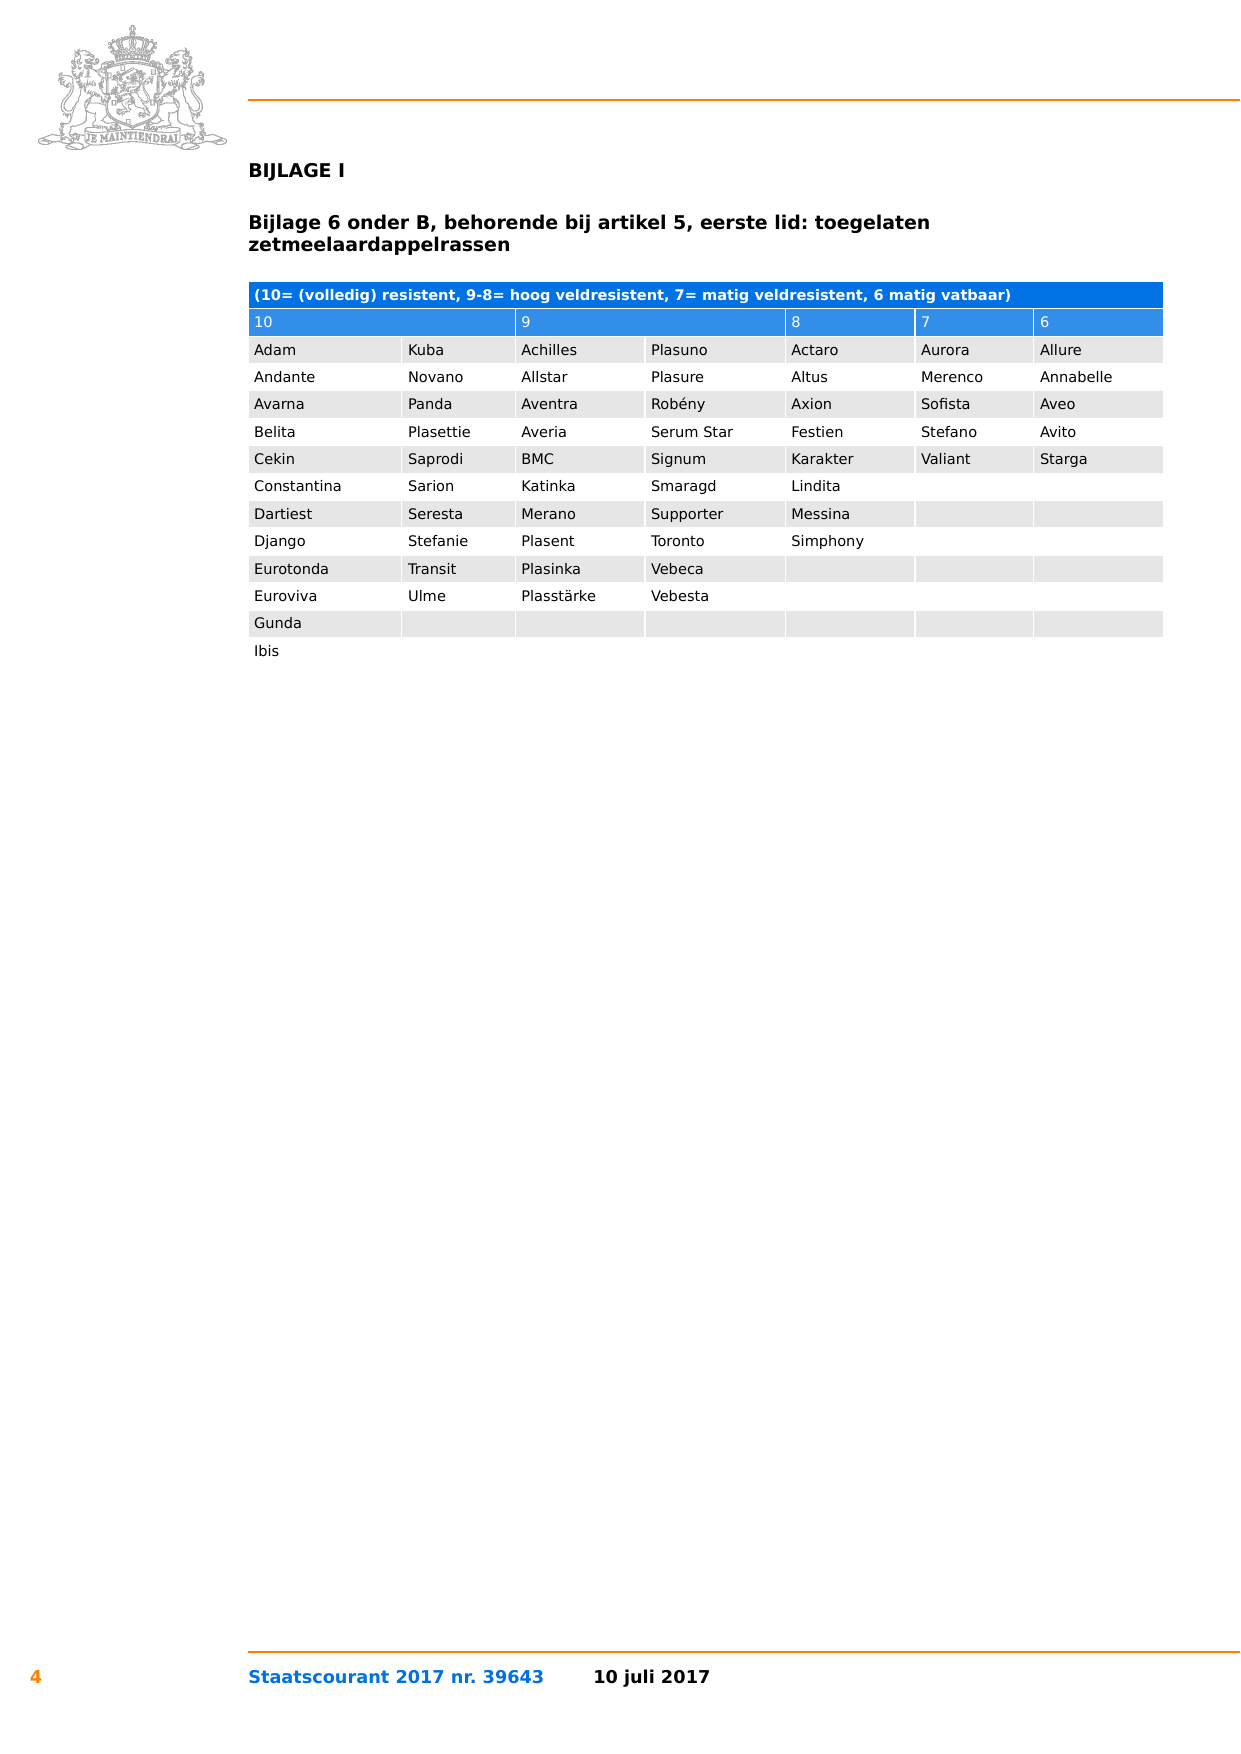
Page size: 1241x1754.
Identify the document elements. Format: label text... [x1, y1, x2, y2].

table_cell Aurora [916, 337, 1033, 363]
table_cell Altus [786, 364, 914, 390]
table_cell [786, 638, 914, 664]
table_cell Signum [646, 446, 785, 473]
table_cell Plasettie [402, 419, 515, 445]
table_cell Seresta [402, 501, 515, 527]
table_cell Karakter [786, 446, 914, 473]
table_cell Starga [1034, 446, 1163, 473]
table_cell Serum Star [646, 419, 785, 445]
table_cell [786, 556, 914, 582]
table_cell Django [249, 529, 401, 555]
table_cell Actaro [786, 337, 914, 363]
table_cell 7 [916, 309, 1033, 336]
table_cell 6 [1034, 309, 1163, 336]
table_cell Stefanie [402, 529, 515, 555]
table_cell Cekin [249, 446, 401, 473]
picture [38, 25, 227, 150]
table_cell [1034, 529, 1163, 555]
table_cell [1034, 501, 1163, 527]
table_cell [916, 501, 1033, 527]
table_cell [402, 611, 515, 637]
table_cell Vebeca [646, 556, 785, 582]
table_cell Constantina [249, 474, 401, 500]
table_cell Merenco [916, 364, 1033, 390]
table_cell Messina [786, 501, 914, 527]
table_cell [402, 638, 515, 664]
table_cell Panda [402, 391, 515, 418]
table_cell [646, 638, 785, 664]
table_cell Valiant [916, 446, 1033, 473]
table_cell Aveo [1034, 391, 1163, 418]
table_cell [516, 611, 644, 637]
table_cell Transit [402, 556, 515, 582]
table_cell Euroviva [249, 583, 401, 609]
table_cell Dartiest [249, 501, 401, 527]
table_cell Plasuno [646, 337, 785, 363]
table_cell [916, 529, 1033, 555]
table_cell Eurotonda [249, 556, 401, 582]
table_cell Avarna [249, 391, 401, 418]
table_cell Andante [249, 364, 401, 390]
table_cell Festien [786, 419, 914, 445]
table_cell 8 [786, 309, 914, 336]
table_cell Avito [1034, 419, 1163, 445]
table_cell Lindita [786, 474, 914, 500]
table_cell Plasinka [516, 556, 644, 582]
table_cell [1034, 474, 1163, 500]
table_cell Saprodi [402, 446, 515, 473]
table_cell 10 [249, 309, 515, 336]
table_cell Averia [516, 419, 644, 445]
table_cell Vebesta [646, 583, 785, 609]
table_cell Axion [786, 391, 914, 418]
table_cell [786, 583, 914, 609]
table_cell [916, 474, 1033, 500]
table_cell [646, 611, 785, 637]
table_cell Simphony [786, 529, 914, 555]
table_cell Aventra [516, 391, 644, 418]
table_cell [916, 611, 1033, 637]
table_cell BMC [516, 446, 644, 473]
table_cell Novano [402, 364, 515, 390]
table_cell Merano [516, 501, 644, 527]
table_cell [1034, 583, 1163, 609]
table_cell Annabelle [1034, 364, 1163, 390]
subtitle Bijlage 6 onder B, behorende bij artikel 5, eerste lid: toegelaten zetmeelaardappelrassen [248, 212, 1163, 256]
table_cell Ulme [402, 583, 515, 609]
table_cell Ibis [249, 638, 401, 664]
table_cell Stefano [916, 419, 1033, 445]
table_cell Allure [1034, 337, 1163, 363]
table_cell Gunda [249, 611, 401, 637]
table_cell [786, 611, 914, 637]
table_cell [916, 638, 1033, 664]
table_cell Belita [249, 419, 401, 445]
table_cell Robény [646, 391, 785, 418]
table_cell Katinka [516, 474, 644, 500]
table_cell Sarion [402, 474, 515, 500]
table_cell Allstar [516, 364, 644, 390]
table_cell Plasent [516, 529, 644, 555]
table_cell Plasstärke [516, 583, 644, 609]
table_cell Adam [249, 337, 401, 363]
table_cell Sofista [916, 391, 1033, 418]
table_cell Smaragd [646, 474, 785, 500]
table_cell [516, 638, 644, 664]
table_cell [916, 556, 1033, 582]
table_cell Toronto [646, 529, 785, 555]
subtitle BIJLAGE I [248, 160, 1163, 182]
table_header (10= (volledig) resistent, 9-8= hoog veldresistent, 7= matig veldresistent, 6 matig vatbaar) [249, 282, 1163, 308]
table_cell [1034, 556, 1163, 582]
table_cell [916, 583, 1033, 609]
table_cell Kuba [402, 337, 515, 363]
table_cell [1034, 638, 1163, 664]
table_cell Achilles [516, 337, 644, 363]
table_cell [1034, 611, 1163, 637]
table_cell 9 [516, 309, 785, 336]
table_cell Supporter [646, 501, 785, 527]
table_cell Plasure [646, 364, 785, 390]
